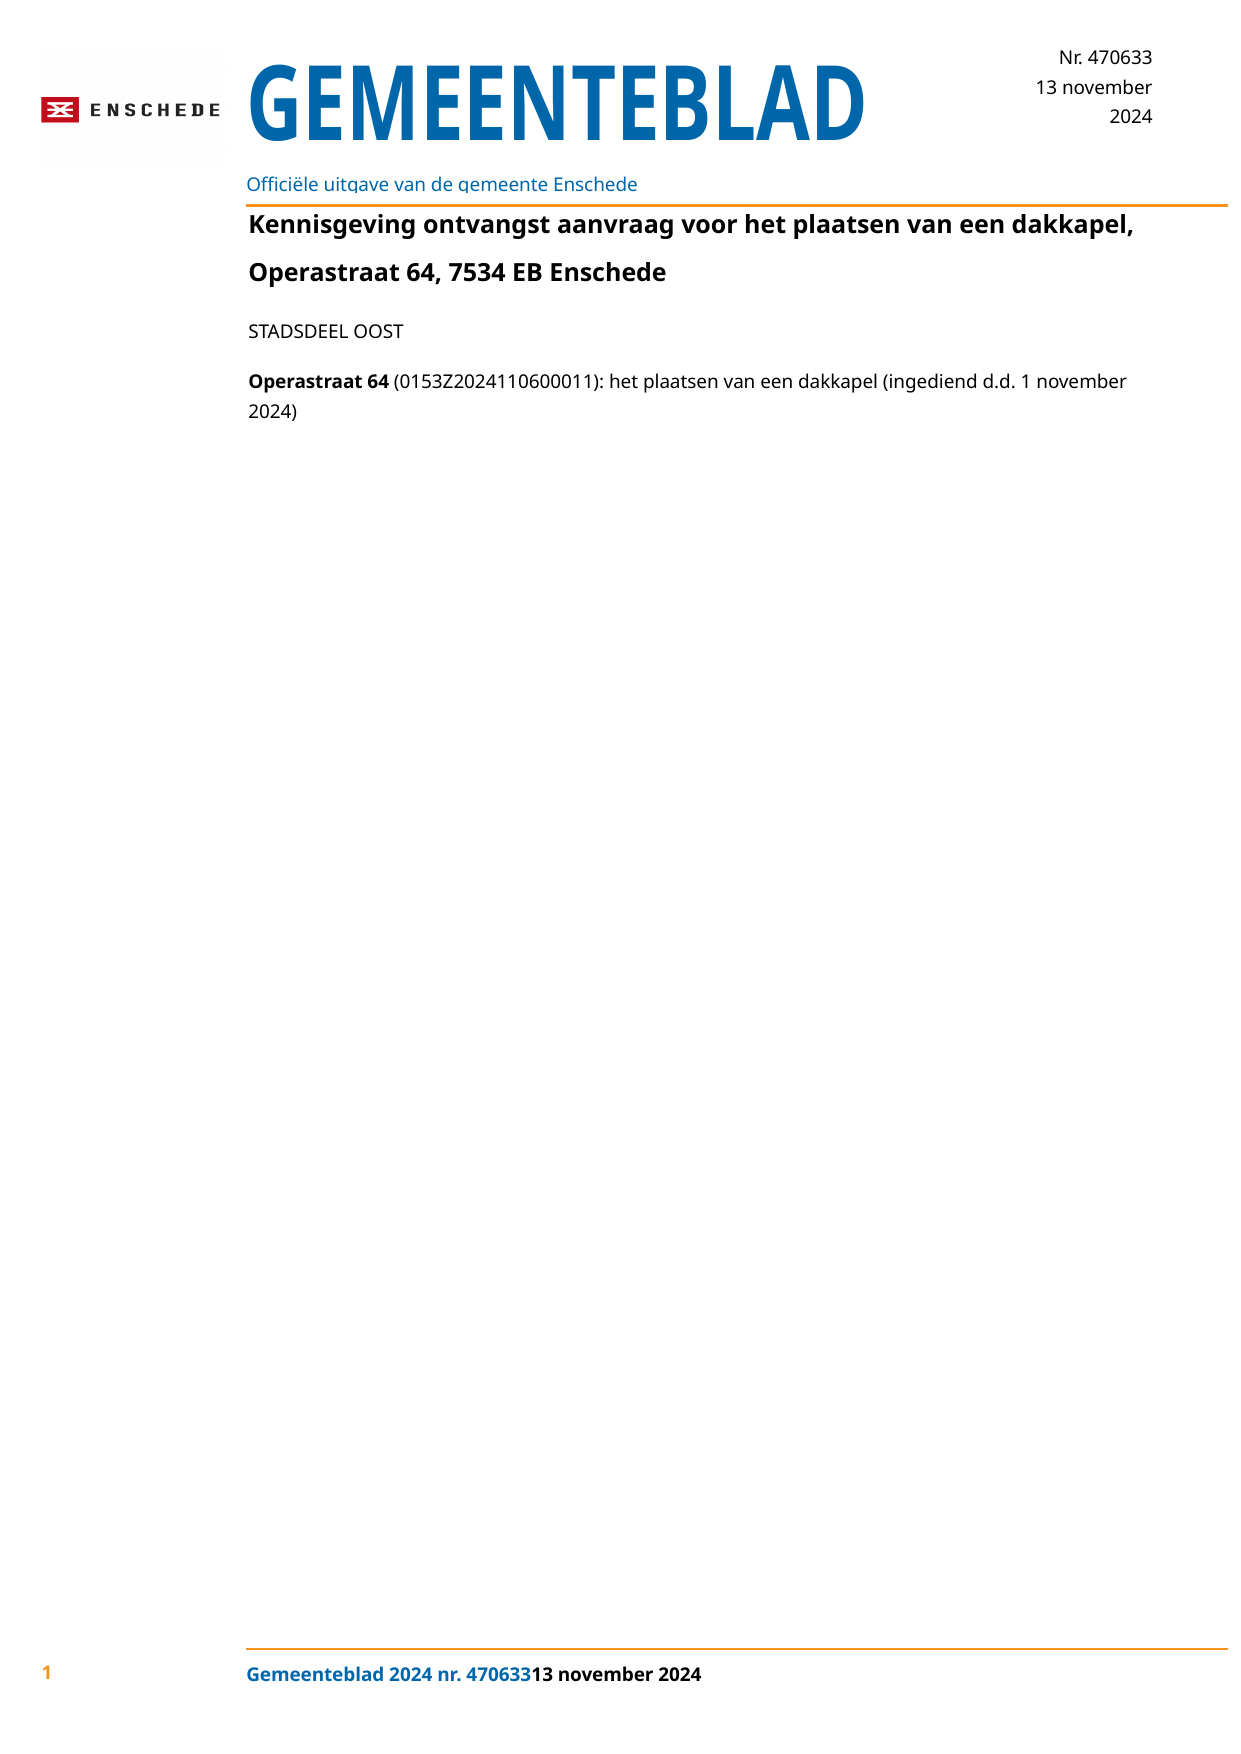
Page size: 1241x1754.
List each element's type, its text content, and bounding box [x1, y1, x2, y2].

picture [41, 47, 231, 172]
text Operastraat 64 (0153Z2024110600011): het plaatsen van een dakkapel (ingediend d.d. 1 november 2024) [248, 368, 1152, 424]
text Kennisgeving ontvangst aanvraag voor het plaatsen van een dakkapel, Operastraat 64, 7534 EB Enschede [248, 207, 1152, 288]
text STADSDEEL OOST [248, 318, 1152, 344]
